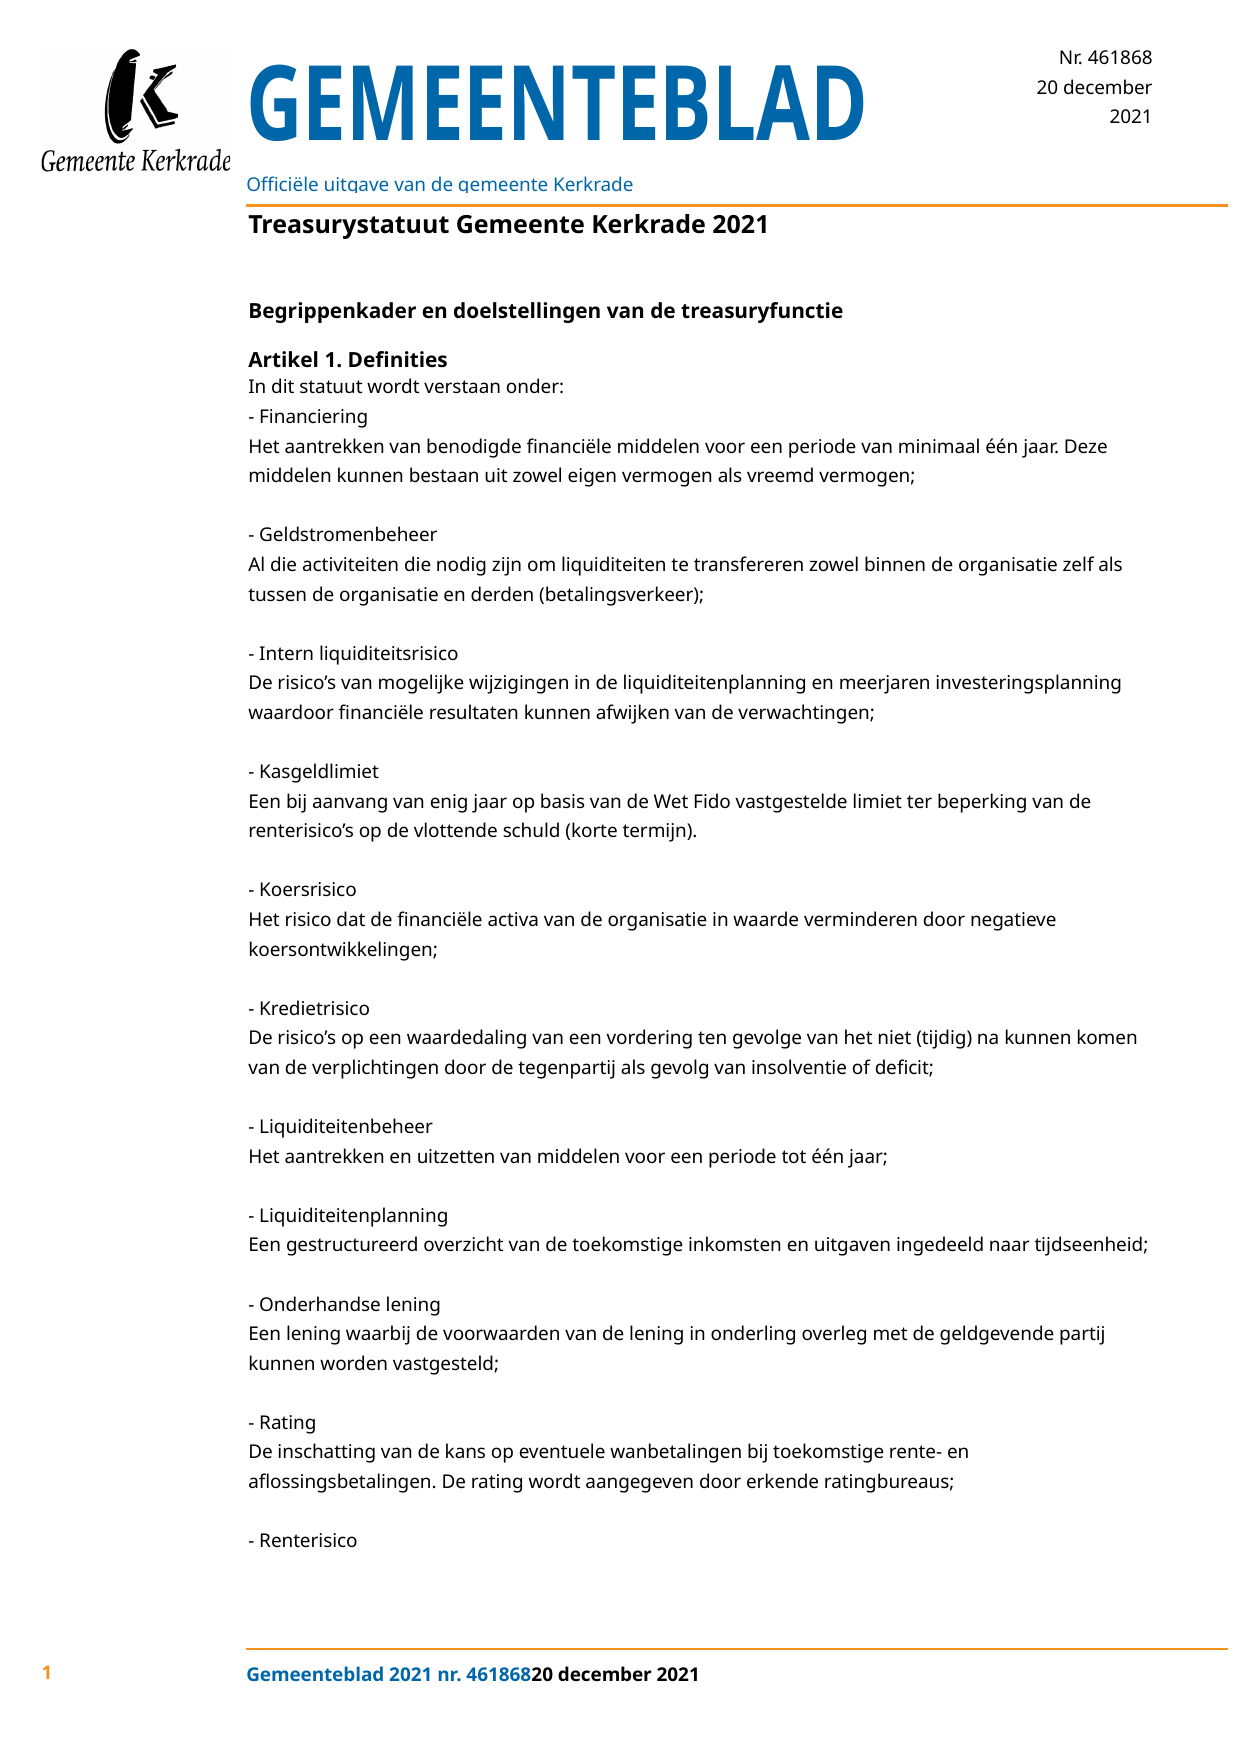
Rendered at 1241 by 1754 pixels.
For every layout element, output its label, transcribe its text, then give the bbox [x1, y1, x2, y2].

text Het aantrekken en uitzetten van middelen voor een periode tot één jaar; [248, 1143, 1152, 1169]
text De risico’s op een waardedaling van een vordering ten gevolge van het niet (tijdig) na kunnen komen van de verplichtingen door de tegenpartij als gevolg van insolventie of deficit; [248, 1024, 1152, 1080]
text Treasurystatuut Gemeente Kerkrade 2021 [248, 207, 1152, 241]
text - Koersrisico [248, 877, 1152, 902]
text - Intern liquiditeitsrisico [248, 640, 1152, 666]
text Het risico dat de financiële activa van de organisatie in waarde verminderen door negatieve koersontwikkelingen; [248, 906, 1152, 962]
text - Renterisico [248, 1527, 1152, 1553]
text Begrippenkader en doelstellingen van de treasuryfunctie [248, 296, 1152, 324]
picture [41, 47, 231, 172]
text Al die activiteiten die nodig zijn om liquiditeiten te transfereren zowel binnen de organisatie zelf als tussen de organisatie en derden (betalingsverkeer); [248, 551, 1152, 607]
text - Geldstromenbeheer [248, 522, 1152, 547]
text - Liquiditeitenplanning [248, 1202, 1152, 1228]
text Het aantrekken van benodigde financiële middelen voor een periode van minimaal één jaar. Deze middelen kunnen bestaan uit zowel eigen vermogen als vreemd vermogen; [248, 433, 1152, 488]
text Een gestructureerd overzicht van de toekomstige inkomsten en uitgaven ingedeeld naar tijdseenheid; [248, 1232, 1152, 1257]
text Artikel 1. Definities [248, 345, 1152, 374]
text - Liquiditeitenbeheer [248, 1113, 1152, 1139]
text - Financiering [248, 403, 1152, 429]
text Een bij aanvang van enig jaar op basis van de Wet Fido vastgestelde limiet ter beperking van de renterisico’s op de vlottende schuld (korte termijn). [248, 788, 1152, 843]
text - Kasgeldlimiet [248, 758, 1152, 784]
text De inschatting van de kans op eventuele wanbetalingen bij toekomstige rente- en aflossingsbetalingen. De rating wordt aangegeven door erkende ratingbureaus; [248, 1439, 1152, 1494]
text - Rating [248, 1409, 1152, 1435]
text Een lening waarbij de voorwaarden van de lening in onderling overleg met de geldgevende partij kunnen worden vastgesteld; [248, 1320, 1152, 1376]
text - Onderhandse lening [248, 1291, 1152, 1317]
text - Kredietrisico [248, 995, 1152, 1021]
text De risico’s van mogelijke wijzigingen in de liquiditeitenplanning en meerjaren investeringsplanning waardoor financiële resultaten kunnen afwijken van de verwachtingen; [248, 669, 1152, 725]
text In dit statuut wordt verstaan onder: [248, 374, 1152, 399]
